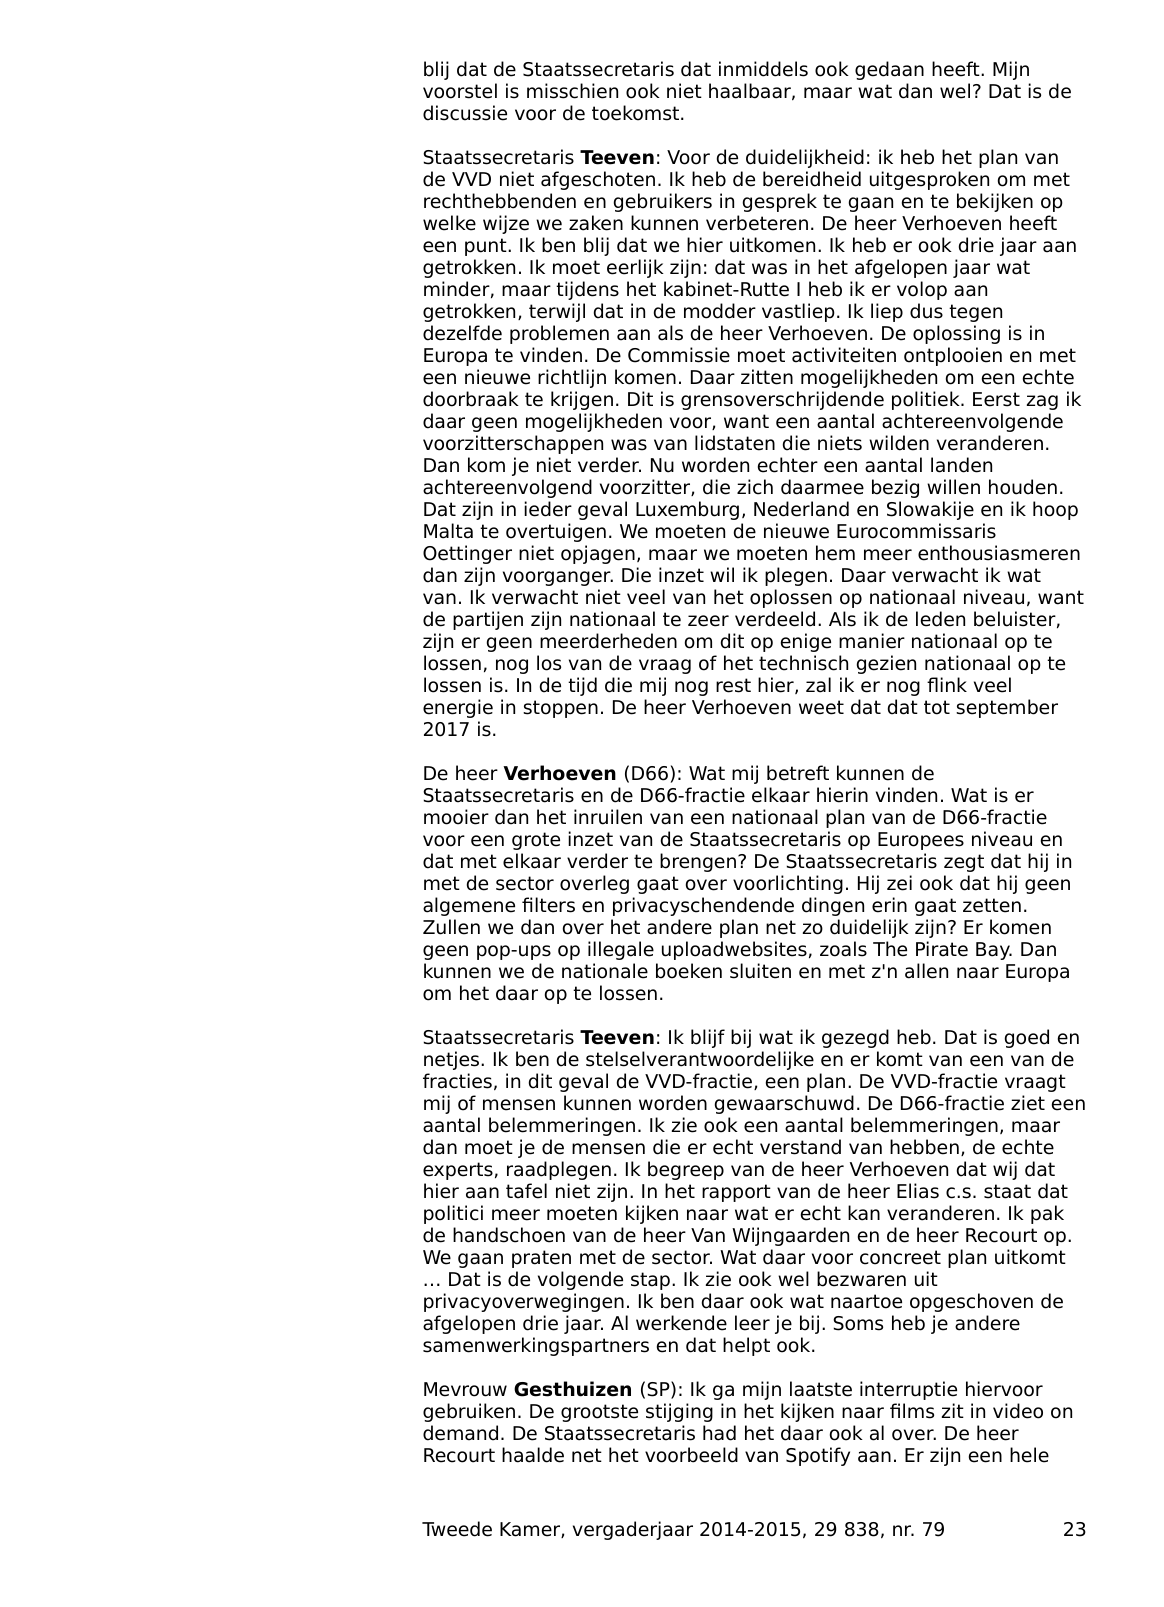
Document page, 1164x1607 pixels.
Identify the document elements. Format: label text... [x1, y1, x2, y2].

text Staatssecretaris Teeven: Voor de duidelijkheid: ik heb het plan van de VVD niet afgeschoten. Ik heb de bereidheid uitgesproken om met rechthebbenden en gebruikers in gesprek te gaan en te bekijken op welke wijze we zaken kunnen verbeteren. De heer Verhoeven heeft een punt. Ik ben blij dat we hier uitkomen. Ik heb er ook drie jaar aan getrokken. Ik moet eerlijk zijn: dat was in het afgelopen jaar wat minder, maar tijdens het kabinet-Rutte I heb ik er volop aan getrokken, terwijl dat in de modder vastliep. Ik liep dus tegen dezelfde problemen aan als de heer Verhoeven. De oplossing is in Europa te vinden. De Commissie moet activiteiten ontplooien en met een nieuwe richtlijn komen. Daar zitten mogelijkheden om een echte doorbraak te krijgen. Dit is grensoverschrijdende politiek. Eerst zag ik daar geen mogelijkheden voor, want een aantal achtereenvolgende voorzitterschappen was van lidstaten die niets wilden veranderen. Dan kom je niet verder. Nu worden echter een aantal landen achtereenvolgend voorzitter, die zich daarmee bezig willen houden. Dat zijn in ieder geval Luxemburg, Nederland en Slowakije en ik hoop Malta te overtuigen. We moeten de nieuwe Eurocommissaris Oettinger niet opjagen, maar we moeten hem meer enthousiasmeren dan zijn voorganger. Die inzet wil ik plegen. Daar verwacht ik wat van. Ik verwacht niet veel van het oplossen op nationaal niveau, want de partijen zijn nationaal te zeer verdeeld. Als ik de leden beluister, zijn er geen meerderheden om dit op enige manier nationaal op te lossen, nog los van de vraag of het technisch gezien nationaal op te lossen is. In de tijd die mij nog rest hier, zal ik er nog flink veel energie in stoppen. De heer Verhoeven weet dat dat tot september 2017 is. [422, 147, 1087, 741]
text blij dat de Staatssecretaris dat inmiddels ook gedaan heeft. Mijn voorstel is misschien ook niet haalbaar, maar wat dan wel? Dat is de discussie voor de toekomst. [422, 59, 1087, 125]
text Staatssecretaris Teeven: Ik blijf bij wat ik gezegd heb. Dat is goed en netjes. Ik ben de stelselverantwoordelijke en er komt van een van de fracties, in dit geval de VVD-fractie, een plan. De VVD-fractie vraagt mij of mensen kunnen worden gewaarschuwd. De D66-fractie ziet een aantal belemmeringen. Ik zie ook een aantal belemmeringen, maar dan moet je de mensen die er echt verstand van hebben, de echte experts, raadplegen. Ik begreep van de heer Verhoeven dat wij dat hier aan tafel niet zijn. In het rapport van de heer Elias c.s. staat dat politici meer moeten kijken naar wat er echt kan veranderen. Ik pak de handschoen van de heer Van Wijngaarden en de heer Recourt op. We gaan praten met de sector. Wat daar voor concreet plan uitkomt … Dat is de volgende stap. Ik zie ook wel bezwaren uit privacyoverwegingen. Ik ben daar ook wat naartoe opgeschoven de afgelopen drie jaar. Al werkende leer je bij. Soms heb je andere samenwerkingspartners en dat helpt ook. [422, 1027, 1087, 1356]
text De heer Verhoeven (D66): Wat mij betreft kunnen de Staatssecretaris en de D66-fractie elkaar hierin vinden. Wat is er mooier dan het inruilen van een nationaal plan van de D66-fractie voor een grote inzet van de Staatssecretaris op Europees niveau en dat met elkaar verder te brengen? De Staatssecretaris zegt dat hij in met de sector overleg gaat over voorlichting. Hij zei ook dat hij geen algemene filters en privacyschendende dingen erin gaat zetten. Zullen we dan over het andere plan net zo duidelijk zijn? Er komen geen pop-ups op illegale uploadwebsites, zoals The Pirate Bay. Dan kunnen we de nationale boeken sluiten en met z'n allen naar Europa om het daar op te lossen. [422, 763, 1087, 1004]
text Mevrouw Gesthuizen (SP): Ik ga mijn laatste interruptie hiervoor gebruiken. De grootste stijging in het kijken naar films zit in video on demand. De Staatssecretaris had het daar ook al over. De heer Recourt haalde net het voorbeeld van Spotify aan. Er zijn een hele [422, 1379, 1087, 1467]
